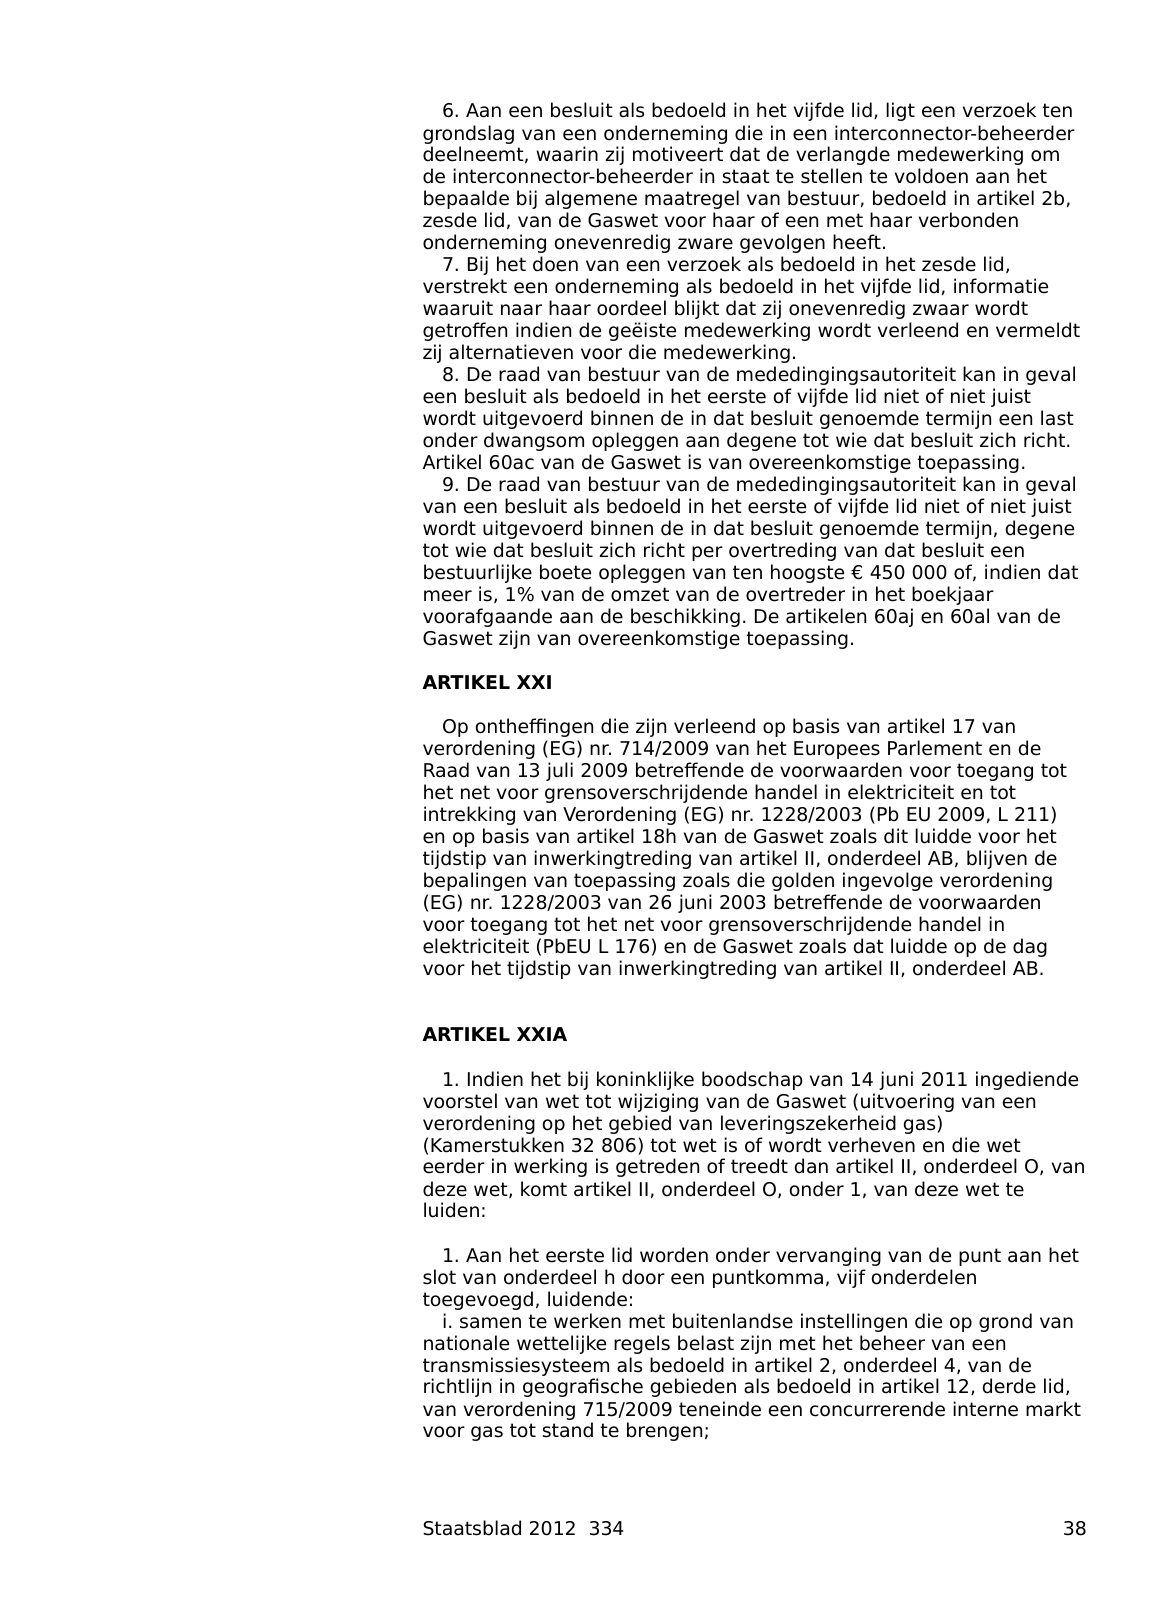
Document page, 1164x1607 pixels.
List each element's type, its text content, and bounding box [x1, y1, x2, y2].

subtitle ARTIKEL XXI [422, 672, 1087, 694]
text 1. Indien het bij koninklijke boodschap van 14 juni 2011 ingediende voorstel van wet tot wijziging van de Gaswet (uitvoering van een verordening op het gebied van leveringszekerheid gas) (Kamerstukken 32 806) tot wet is of wordt verheven en die wet eerder in werking is getreden of treedt dan artikel II, onderdeel O, van deze wet, komt artikel II, onderdeel O, onder 1, van deze wet te luiden: [422, 1068, 1087, 1222]
subtitle ARTIKEL XXIA [422, 1024, 1087, 1046]
text 9. De raad van bestuur van de mededingingsautoriteit kan in geval van een besluit als bedoeld in het eerste of vijfde lid niet of niet juist wordt uitgevoerd binnen de in dat besluit genoemde termijn, degene tot wie dat besluit zich richt per overtreding van dat besluit een bestuurlijke boete opleggen van ten hoogste € 450 000 of, indien dat meer is, 1% van de omzet van de overtreder in het boekjaar voorafgaande aan de beschikking. De artikelen 60aj en 60al van de Gaswet zijn van overeenkomstige toepassing. [422, 474, 1087, 650]
text 1. Aan het eerste lid worden onder vervanging van de punt aan het slot van onderdeel h door een puntkomma, vijf onderdelen toegevoegd, luidende: [422, 1244, 1087, 1311]
text 8. De raad van bestuur van de mededingingsautoriteit kan in geval een besluit als bedoeld in het eerste of vijfde lid niet of niet juist wordt uitgevoerd binnen de in dat besluit genoemde termijn een last onder dwangsom opleggen aan degene tot wie dat besluit zich richt. Artikel 60ac van de Gaswet is van overeenkomstige toepassing. [422, 364, 1087, 474]
text Op ontheffingen die zijn verleend op basis van artikel 17 van verordening (EG) nr. 714/2009 van het Europees Parlement en de Raad van 13 juli 2009 betreffende de voorwaarden voor toegang tot het net voor grensoverschrijdende handel in elektriciteit en tot intrekking van Verordening (EG) nr. 1228/2003 (Pb EU 2009, L 211) en op basis van artikel 18h van de Gaswet zoals dit luidde voor het tijdstip van inwerkingtreding van artikel II, onderdeel AB, blijven de bepalingen van toepassing zoals die golden ingevolge verordening (EG) nr. 1228/2003 van 26 juni 2003 betreffende de voorwaarden voor toegang tot het net voor grensoverschrijdende handel in elektriciteit (PbEU L 176) en de Gaswet zoals dat luidde op de dag voor het tijdstip van inwerkingtreding van artikel II, onderdeel AB. [422, 716, 1087, 980]
text 7. Bij het doen van een verzoek als bedoeld in het zesde lid, verstrekt een onderneming als bedoeld in het vijfde lid, informatie waaruit naar haar oordeel blijkt dat zij onevenredig zwaar wordt getroffen indien de geëiste medewerking wordt verleend en vermeldt zij alternatieven voor die medewerking. [422, 254, 1087, 364]
text 6. Aan een besluit als bedoeld in het vijfde lid, ligt een verzoek ten grondslag van een onderneming die in een interconnector-beheerder deelneemt, waarin zij motiveert dat de verlangde medewerking om de interconnector-beheerder in staat te stellen te voldoen aan het bepaalde bij algemene maatregel van bestuur, bedoeld in artikel 2b, zesde lid, van de Gaswet voor haar of een met haar verbonden onderneming onevenredig zware gevolgen heeft. [422, 100, 1087, 254]
text i. samen te werken met buitenlandse instellingen die op grond van nationale wettelijke regels belast zijn met het beheer van een transmissiesysteem als bedoeld in artikel 2, onderdeel 4, van de richtlijn in geografische gebieden als bedoeld in artikel 12, derde lid, van verordening 715/2009 teneinde een concurrerende interne markt voor gas tot stand te brengen; [422, 1311, 1087, 1442]
